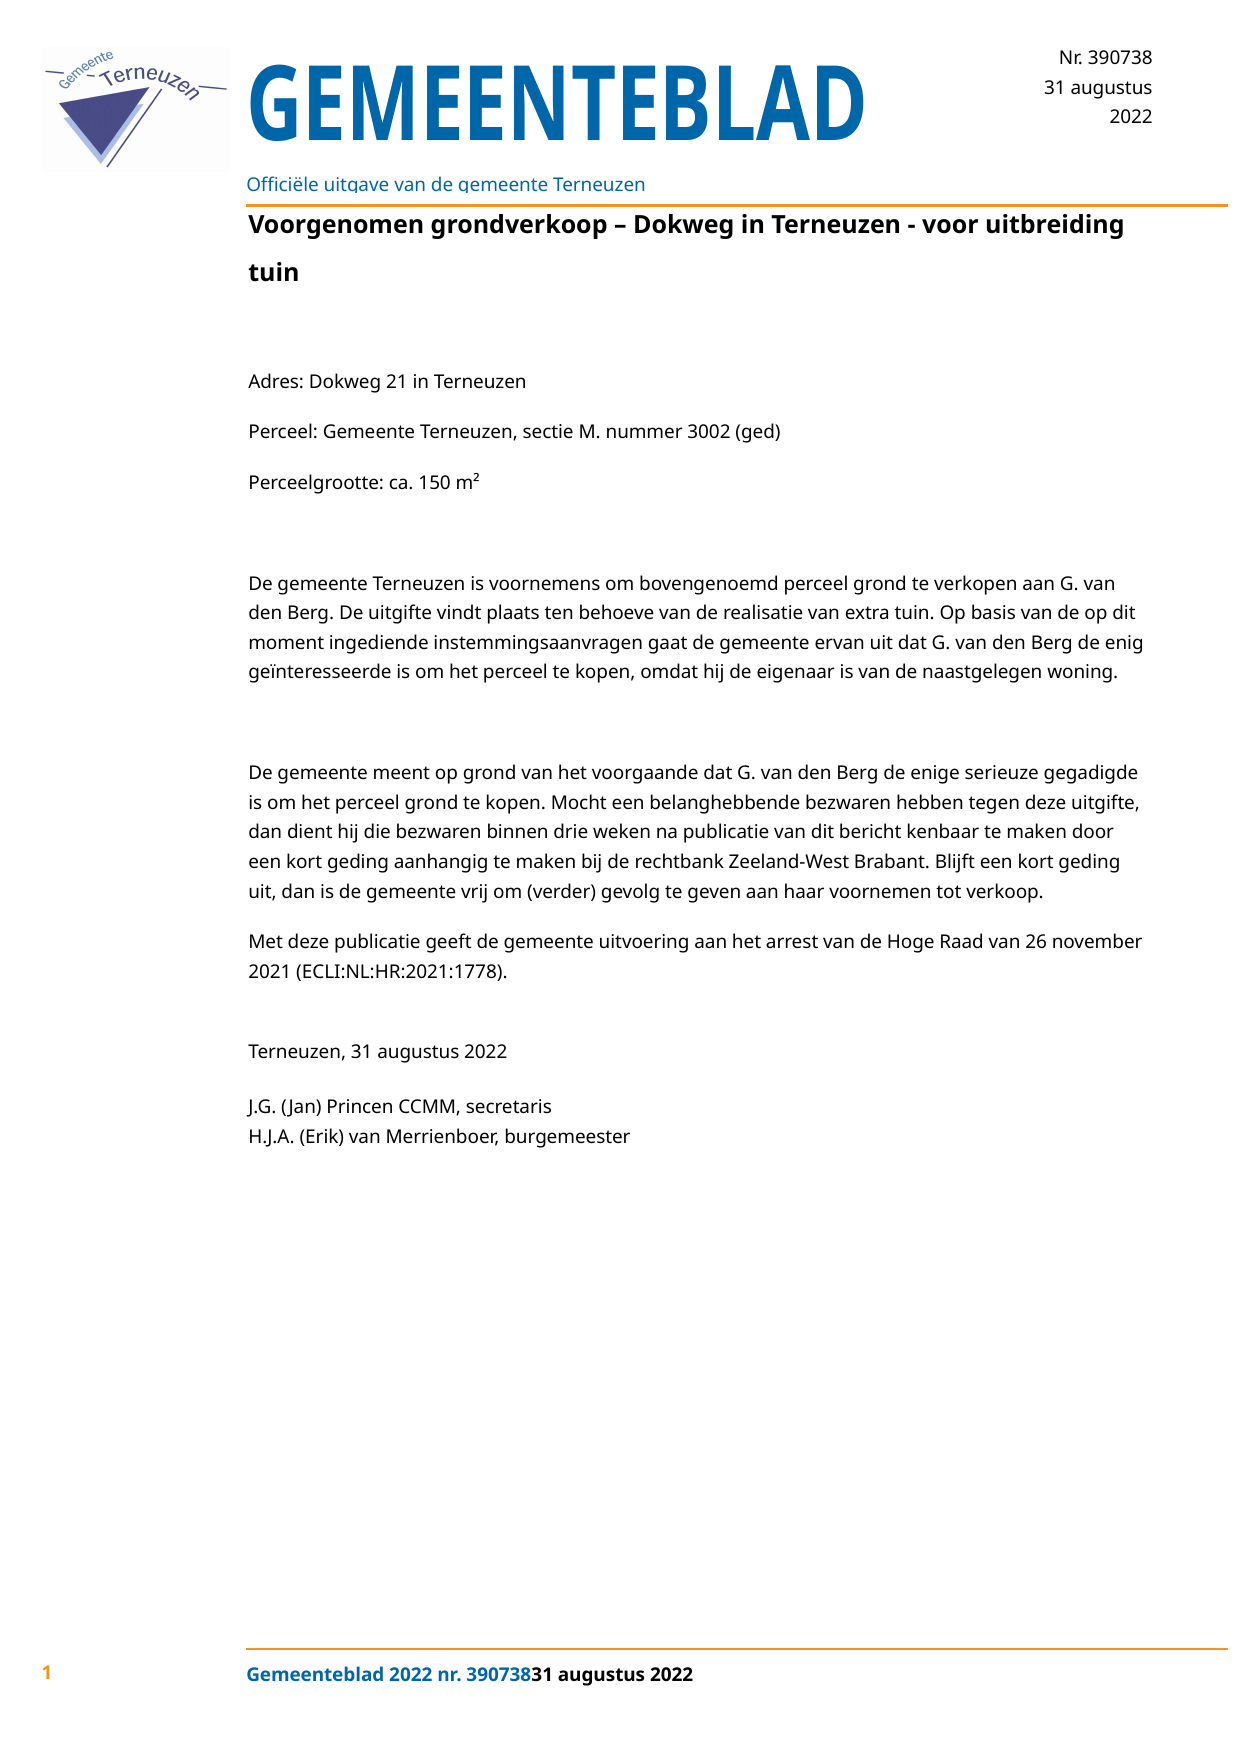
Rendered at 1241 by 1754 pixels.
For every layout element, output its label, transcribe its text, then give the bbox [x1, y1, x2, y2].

text Voorgenomen grondverkoop – Dokweg in Terneuzen - voor uitbreiding tuin [248, 207, 1152, 288]
table_cell [700, 1174, 1152, 1200]
text Adres: Dokweg 21 in Terneuzen [248, 368, 1152, 394]
text De gemeente meent op grond van het voorgaande dat G. van den Berg de enige serieuze gegadigde is om het perceel grond te kopen. Mocht een belanghebbende bezwaren hebben tegen deze uitgifte, dan dient hij die bezwaren binnen drie weken na publicatie van dit bericht kenbaar te maken door een kort geding aanhangig te maken bij de rechtbank Zeeland-West Brabant. Blijft een kort geding uit, dan is de gemeente vrij om (verder) gevolg te geven aan haar voornemen tot verkoop. [248, 759, 1152, 904]
picture [41, 47, 231, 172]
text De gemeente Terneuzen is voornemens om bovengenoemd perceel grond te verkopen aan G. van den Berg. De uitgifte vindt plaats ten behoeve van de realisatie van extra tuin. Op basis van de op dit moment ingediende instemmingsaanvragen gaat de gemeente ervan uit dat G. van den Berg de enig geïnteresseerde is om het perceel te kopen, omdat hij de eigenaar is van de naastgelegen woning. [248, 570, 1152, 684]
table_cell [248, 1174, 700, 1200]
text Met deze publicatie geeft de gemeente uitvoering aan het arrest van de Hoge Raad van 26 november 2021 (ECLI:NL:HR:2021:1778). [248, 928, 1152, 984]
text Perceel: Gemeente Terneuzen, sectie M. nummer 3002 (ged) [248, 419, 1152, 444]
table_cell J.G. (Jan) Princen CCMM, secretaris H.J.A. (Erik) van Merrienboer, burgemeester [248, 1064, 700, 1149]
table_header Terneuzen, 31 augustus 2022 [248, 1009, 1152, 1064]
table_cell [700, 1064, 1152, 1149]
text Perceelgrootte: ca. 150 m² [248, 469, 1152, 495]
table_cell [248, 1149, 1152, 1174]
